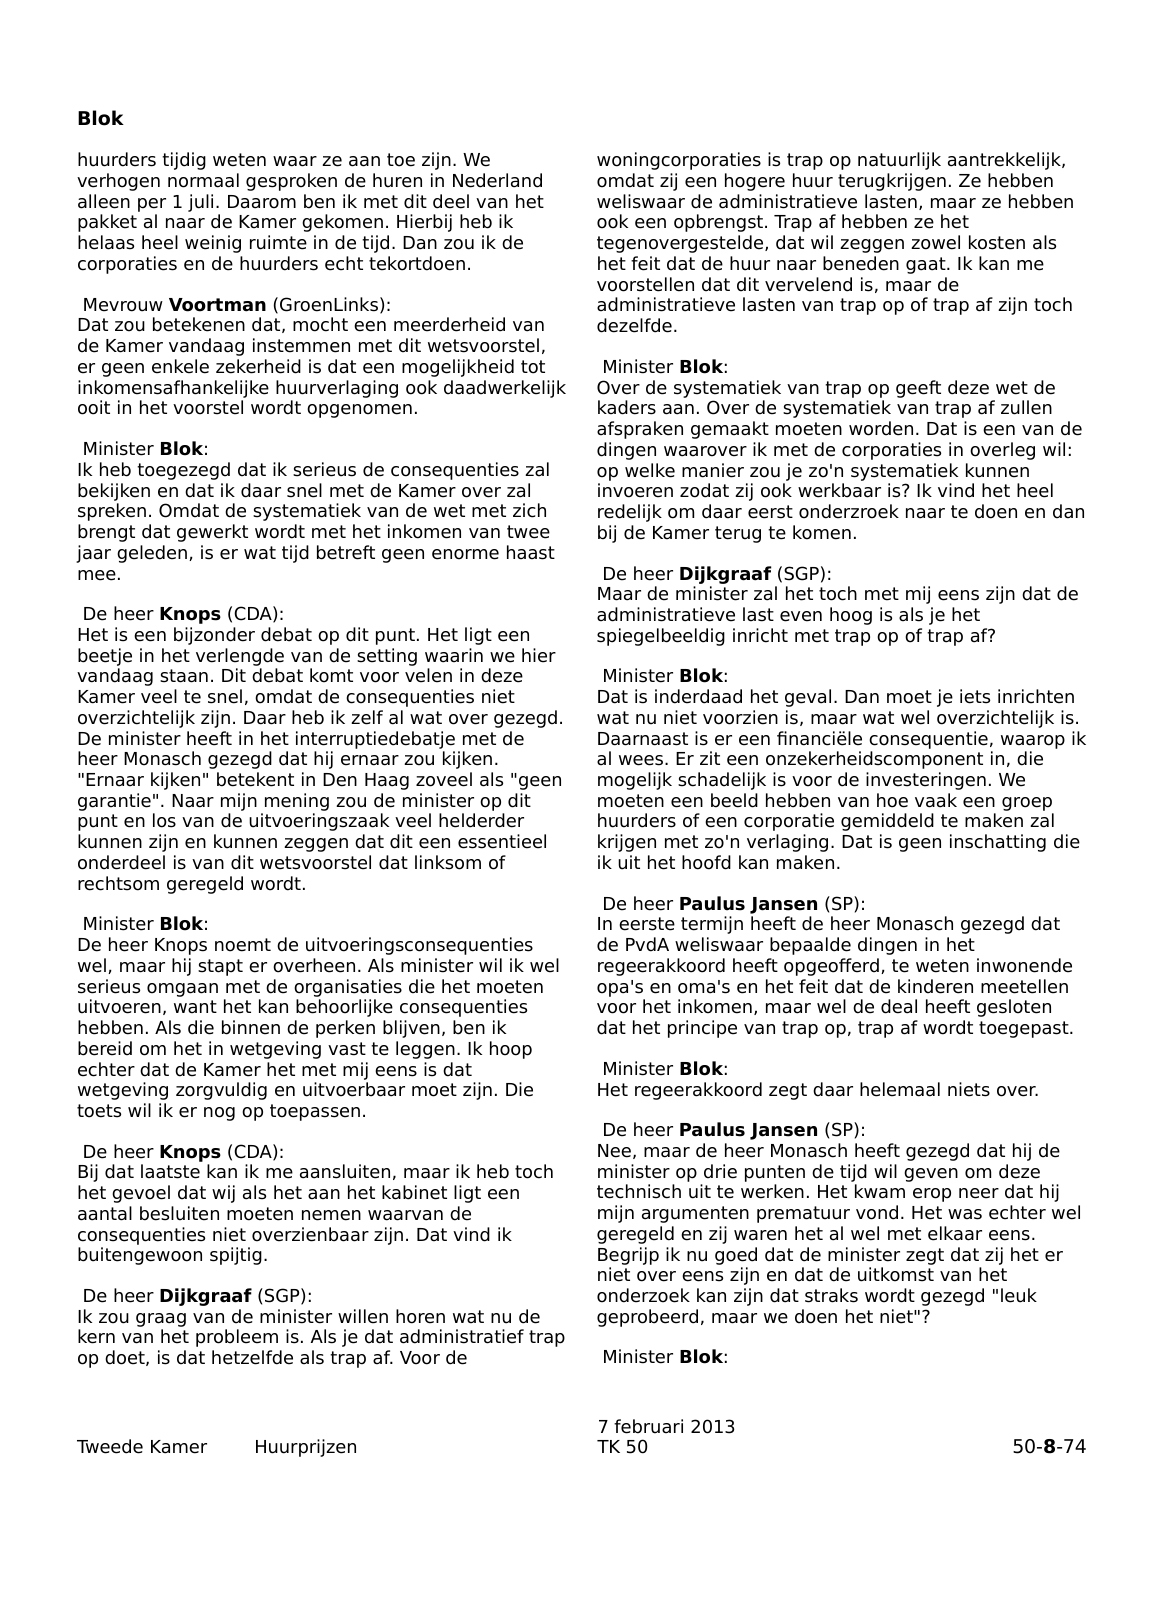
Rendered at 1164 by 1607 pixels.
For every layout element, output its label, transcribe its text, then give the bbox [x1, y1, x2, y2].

text Minister Blok: [596, 1059, 1087, 1079]
text De heer Dijkgraaf (SGP): [77, 1286, 567, 1307]
text Ik heb toegezegd dat ik serieus de consequenties zal bekijken en dat ik daar snel met de Kamer over zal spreken. Omdat de systematiek van de wet met zich brengt dat gewerkt wordt met het inkomen van twee jaar geleden, is er wat tijd betreft geen enorme haast mee. [77, 460, 567, 584]
text De heer Knops (CDA): [77, 604, 567, 625]
text In eerste termijn heeft de heer Monasch gezegd dat de PvdA weliswaar bepaalde dingen in het regeerakkoord heeft opgeofferd, te weten inwonende opa's en oma's en het feit dat de kinderen meetellen voor het inkomen, maar wel de deal heeft gesloten dat het principe van trap op, trap af wordt toegepast. [596, 914, 1087, 1039]
text Over de systematiek van trap op geeft deze wet de kaders aan. Over de systematiek van trap af zullen afspraken gemaakt moeten worden. Dat is een van de dingen waarover ik met de corporaties in overleg wil: op welke manier zou je zo'n systematiek kunnen invoeren zodat zij ook werkbaar is? Ik vind het heel redelijk om daar eerst onderzroek naar te doen en dan bij de Kamer terug te komen. [596, 377, 1087, 543]
text Minister Blok: [77, 914, 567, 935]
text Bij dat laatste kan ik me aansluiten, maar ik heb toch het gevoel dat wij als het aan het kabinet ligt een aantal besluiten moeten nemen waarvan de consequenties niet overzienbaar zijn. Dat vind ik buitengewoon spijtig. [77, 1162, 567, 1266]
text De heer Knops noemt de uitvoeringsconsequenties wel, maar hij stapt er overheen. Als minister wil ik wel serieus omgaan met de organisaties die het moeten uitvoeren, want het kan behoorlijke consequenties hebben. Als die binnen de perken blijven, ben ik bereid om het in wetgeving vast te leggen. Ik hoop echter dat de Kamer het met mij eens is dat wetgeving zorgvuldig en uitvoerbaar moet zijn. Die toets wil ik er nog op toepassen. [77, 935, 567, 1122]
text Dat zou betekenen dat, mocht een meerderheid van de Kamer vandaag instemmen met dit wetsvoorstel, er geen enkele zekerheid is dat een mogelijkheid tot inkomensafhankelijke huurverlaging ook daadwerkelijk ooit in het voorstel wordt opgenomen. [77, 315, 567, 419]
text Het regeerakkoord zegt daar helemaal niets over. [596, 1079, 1087, 1100]
text De heer Knops (CDA): [77, 1142, 567, 1162]
text Nee, maar de heer Monasch heeft gezegd dat hij de minister op drie punten de tijd wil geven om deze technisch uit te werken. Het kwam erop neer dat hij mijn argumenten prematuur vond. Het was echter wel geregeld en zij waren het al wel met elkaar eens. Begrijp ik nu goed dat de minister zegt dat zij het er niet over eens zijn en dat de uitkomst van het onderzoek kan zijn dat straks wordt gezegd "leuk geprobeerd, maar we doen het niet"? [596, 1141, 1087, 1327]
text woningcorporaties is trap op natuurlijk aantrekkelijk, omdat zij een hogere huur terugkrijgen. Ze hebben weliswaar de administratieve lasten, maar ze hebben ook een opbrengst. Trap af hebben ze het tegenovergestelde, dat wil zeggen zowel kosten als het feit dat de huur naar beneden gaat. Ik kan me voorstellen dat dit vervelend is, maar de administratieve lasten van trap op of trap af zijn toch dezelfde. [596, 150, 1087, 337]
text huurders tijdig weten waar ze aan toe zijn. We verhogen normaal gesproken de huren in Nederland alleen per 1 juli. Daarom ben ik met dit deel van het pakket al naar de Kamer gekomen. Hierbij heb ik helaas heel weinig ruimte in de tijd. Dan zou ik de corporaties en de huurders echt tekortdoen. [77, 150, 567, 274]
text Het is een bijzonder debat op dit punt. Het ligt een beetje in het verlengde van de setting waarin we hier vandaag staan. Dit debat komt voor velen in deze Kamer veel te snel, omdat de consequenties niet overzichtelijk zijn. Daar heb ik zelf al wat over gezegd. De minister heeft in het interruptiedebatje met de heer Monasch gezegd dat hij ernaar zou kijken. "Ernaar kijken" betekent in Den Haag zoveel als "geen garantie". Naar mijn mening zou de minister op dit punt en los van de uitvoeringszaak veel helderder kunnen zijn en kunnen zeggen dat dit een essentieel onderdeel is van dit wetsvoorstel dat linksom of rechtsom geregeld wordt. [77, 625, 567, 894]
text Dat is inderdaad het geval. Dan moet je iets inrichten wat nu niet voorzien is, maar wat wel overzichtelijk is. Daarnaast is er een financiële consequentie, waarop ik al wees. Er zit een onzekerheidscomponent in, die mogelijk schadelijk is voor de investeringen. We moeten een beeld hebben van hoe vaak een groep huurders of een corporatie gemiddeld te maken zal krijgen met zo'n verlaging. Dat is geen inschatting die ik uit het hoofd kan maken. [596, 687, 1087, 873]
text Minister Blok: [596, 666, 1087, 687]
text De heer Paulus Jansen (SP): [596, 893, 1087, 914]
text Minister Blok: [77, 439, 567, 460]
text Minister Blok: [596, 1347, 1087, 1368]
text Maar de minister zal het toch met mij eens zijn dat de administratieve last even hoog is als je het spiegelbeeldig inricht met trap op of trap af? [596, 584, 1087, 646]
text Mevrouw Voortman (GroenLinks): [77, 294, 567, 315]
text De heer Paulus Jansen (SP): [596, 1120, 1087, 1141]
text Minister Blok: [596, 357, 1087, 377]
text Ik zou graag van de minister willen horen wat nu de kern van het probleem is. Als je dat administratief trap op doet, is dat hetzelfde als trap af. Voor de [77, 1307, 567, 1369]
text De heer Dijkgraaf (SGP): [596, 563, 1087, 584]
